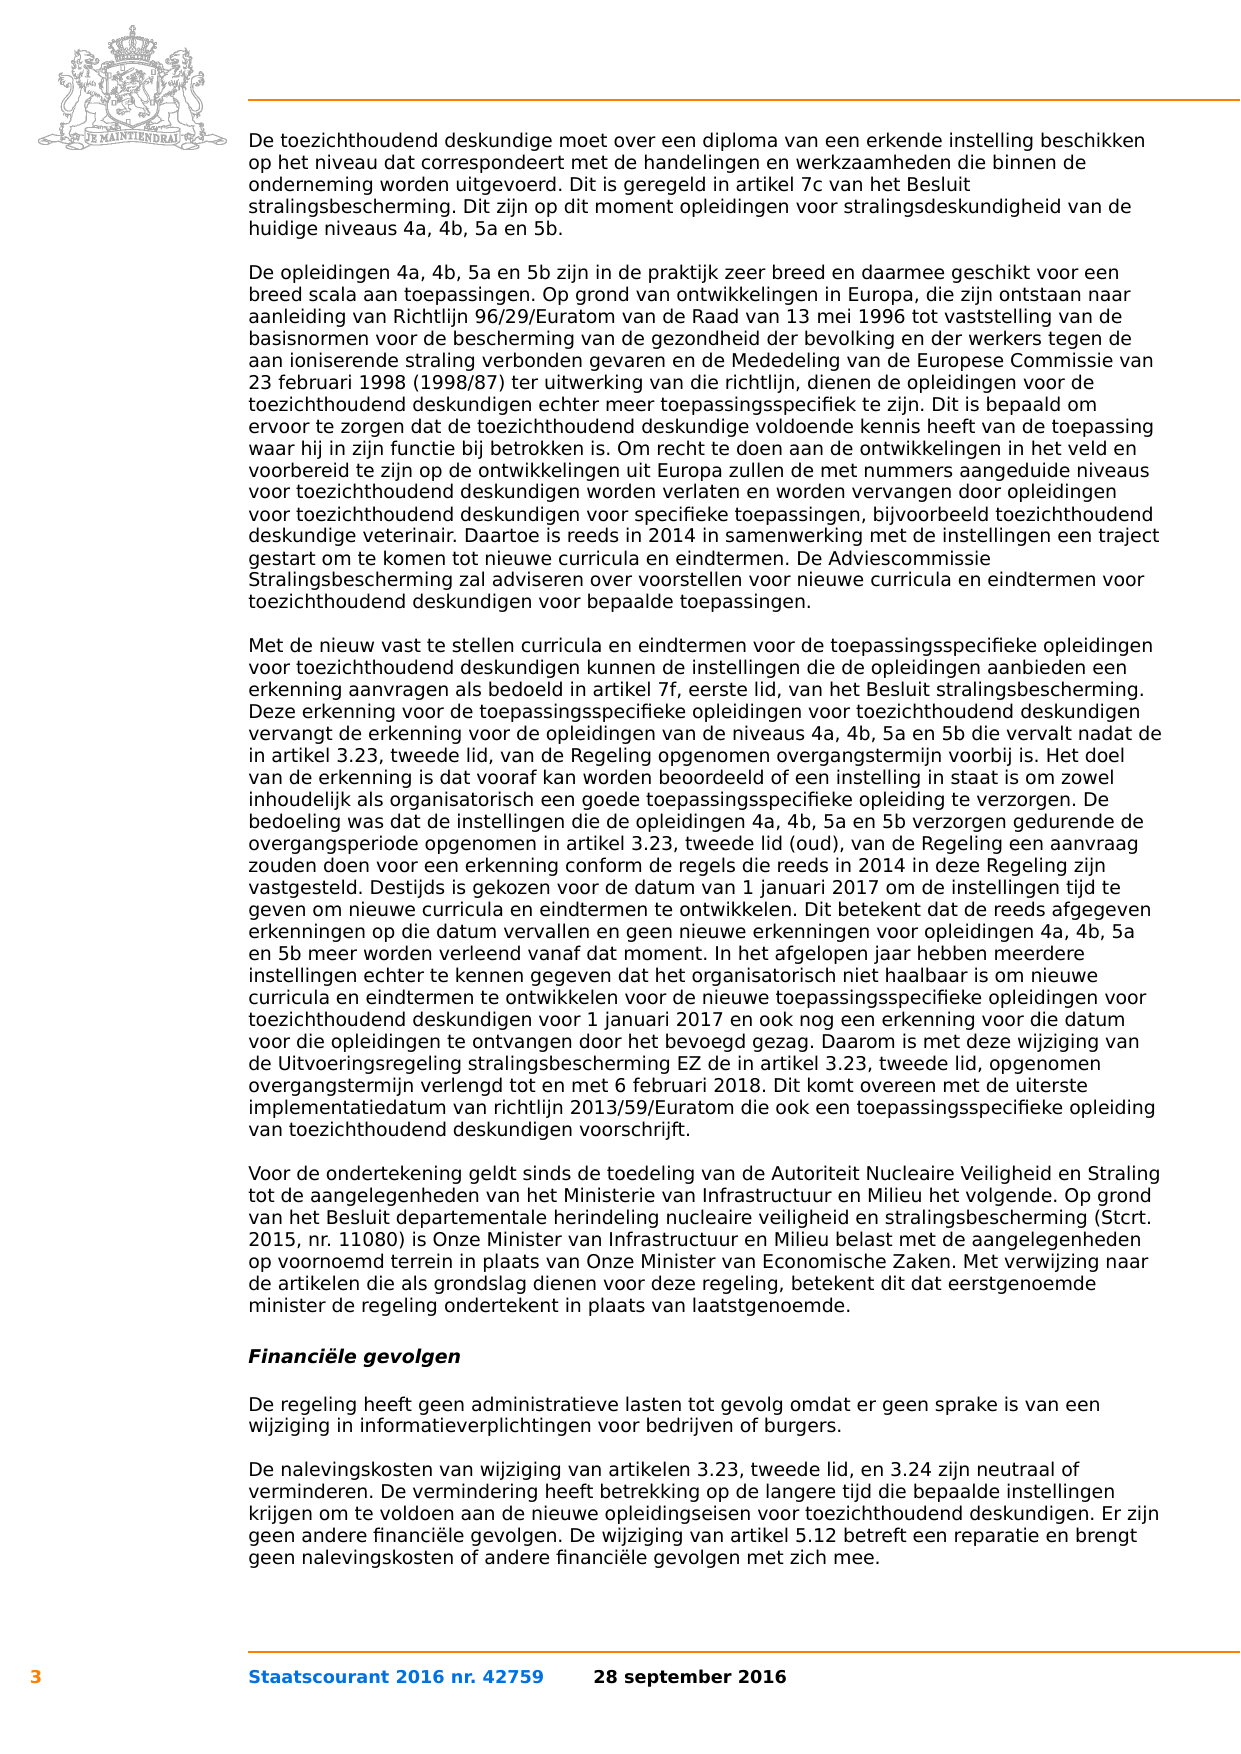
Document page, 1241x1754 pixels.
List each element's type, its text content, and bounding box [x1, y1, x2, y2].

subtitle Financiële gevolgen [248, 1346, 1163, 1368]
text De nalevingskosten van wijziging van artikelen 3.23, tweede lid, en 3.24 zijn neutraal of verminderen. De vermindering heeft betrekking op de langere tijd die bepaalde instellingen krijgen om te voldoen aan de nieuwe opleidingseisen voor toezichthoudend deskundigen. Er zijn geen andere financiële gevolgen. De wijziging van artikel 5.12 betreft een reparatie en brengt geen nalevingskosten of andere financiële gevolgen met zich mee. [248, 1459, 1163, 1569]
text De toezichthoudend deskundige moet over een diploma van een erkende instelling beschikken op het niveau dat correspondeert met de handelingen en werkzaamheden die binnen de onderneming worden uitgevoerd. Dit is geregeld in artikel 7c van het Besluit stralingsbescherming. Dit zijn op dit moment opleidingen voor stralingsdeskundigheid van de huidige niveaus 4a, 4b, 5a en 5b. [248, 130, 1163, 240]
text Met de nieuw vast te stellen curricula en eindtermen voor de toepassingsspecifieke opleidingen voor toezichthoudend deskundigen kunnen de instellingen die de opleidingen aanbieden een erkenning aanvragen als bedoeld in artikel 7f, eerste lid, van het Besluit stralingsbescherming. Deze erkenning voor de toepassingsspecifieke opleidingen voor toezichthoudend deskundigen vervangt de erkenning voor de opleidingen van de niveaus 4a, 4b, 5a en 5b die vervalt nadat de in artikel 3.23, tweede lid, van de Regeling opgenomen overgangstermijn voorbij is. Het doel van de erkenning is dat vooraf kan worden beoordeeld of een instelling in staat is om zowel inhoudelijk als organisatorisch een goede toepassingsspecifieke opleiding te verzorgen. De bedoeling was dat de instellingen die de opleidingen 4a, 4b, 5a en 5b verzorgen gedurende de overgangsperiode opgenomen in artikel 3.23, tweede lid (oud), van de Regeling een aanvraag zouden doen voor een erkenning conform de regels die reeds in 2014 in deze Regeling zijn vastgesteld. Destijds is gekozen voor de datum van 1 januari 2017 om de instellingen tijd te geven om nieuwe curricula en eindtermen te ontwikkelen. Dit betekent dat de reeds afgegeven erkenningen op die datum vervallen en geen nieuwe erkenningen voor opleidingen 4a, 4b, 5a en 5b meer worden verleend vanaf dat moment. In het afgelopen jaar hebben meerdere instellingen echter te kennen gegeven dat het organisatorisch niet haalbaar is om nieuwe curricula en eindtermen te ontwikkelen voor de nieuwe toepassingsspecifieke opleidingen voor toezichthoudend deskundigen voor 1 januari 2017 en ook nog een erkenning voor die datum voor die opleidingen te ontvangen door het bevoegd gezag. Daarom is met deze wijziging van de Uitvoeringsregeling stralingsbescherming EZ de in artikel 3.23, tweede lid, opgenomen overgangstermijn verlengd tot en met 6 februari 2018. Dit komt overeen met de uiterste implementatiedatum van richtlijn 2013/59/Euratom die ook een toepassingsspecifieke opleiding van toezichthoudend deskundigen voorschrijft. [248, 635, 1163, 1141]
text Voor de ondertekening geldt sinds de toedeling van de Autoriteit Nucleaire Veiligheid en Straling tot de aangelegenheden van het Ministerie van Infrastructuur en Milieu het volgende. Op grond van het Besluit departementale herindeling nucleaire veiligheid en stralingsbescherming (Stcrt. 2015, nr. 11080) is Onze Minister van Infrastructuur en Milieu belast met de aangelegenheden op voornoemd terrein in plaats van Onze Minister van Economische Zaken. Met verwijzing naar de artikelen die als grondslag dienen voor deze regeling, betekent dit dat eerstgenoemde minister de regeling ondertekent in plaats van laatstgenoemde. [248, 1163, 1163, 1316]
picture [38, 25, 227, 150]
text De regeling heeft geen administratieve lasten tot gevolg omdat er geen sprake is van een wijziging in informatieverplichtingen voor bedrijven of burgers. [248, 1393, 1163, 1437]
text De opleidingen 4a, 4b, 5a en 5b zijn in de praktijk zeer breed en daarmee geschikt voor een breed scala aan toepassingen. Op grond van ontwikkelingen in Europa, die zijn ontstaan naar aanleiding van Richtlijn 96/29/Euratom van de Raad van 13 mei 1996 tot vaststelling van de basisnormen voor de bescherming van de gezondheid der bevolking en der werkers tegen de aan ioniserende straling verbonden gevaren en de Mededeling van de Europese Commissie van 23 februari 1998 (1998/87) ter uitwerking van die richtlijn, dienen de opleidingen voor de toezichthoudend deskundigen echter meer toepassingsspecifiek te zijn. Dit is bepaald om ervoor te zorgen dat de toezichthoudend deskundige voldoende kennis heeft van de toepassing waar hij in zijn functie bij betrokken is. Om recht te doen aan de ontwikkelingen in het veld en voorbereid te zijn op de ontwikkelingen uit Europa zullen de met nummers aangeduide niveaus voor toezichthoudend deskundigen worden verlaten en worden vervangen door opleidingen voor toezichthoudend deskundigen voor specifieke toepassingen, bijvoorbeeld toezichthoudend deskundige veterinair. Daartoe is reeds in 2014 in samenwerking met de instellingen een traject gestart om te komen tot nieuwe curricula en eindtermen. De Adviescommissie Stralingsbescherming zal adviseren over voorstellen voor nieuwe curricula en eindtermen voor toezichthoudend deskundigen voor bepaalde toepassingen. [248, 262, 1163, 613]
